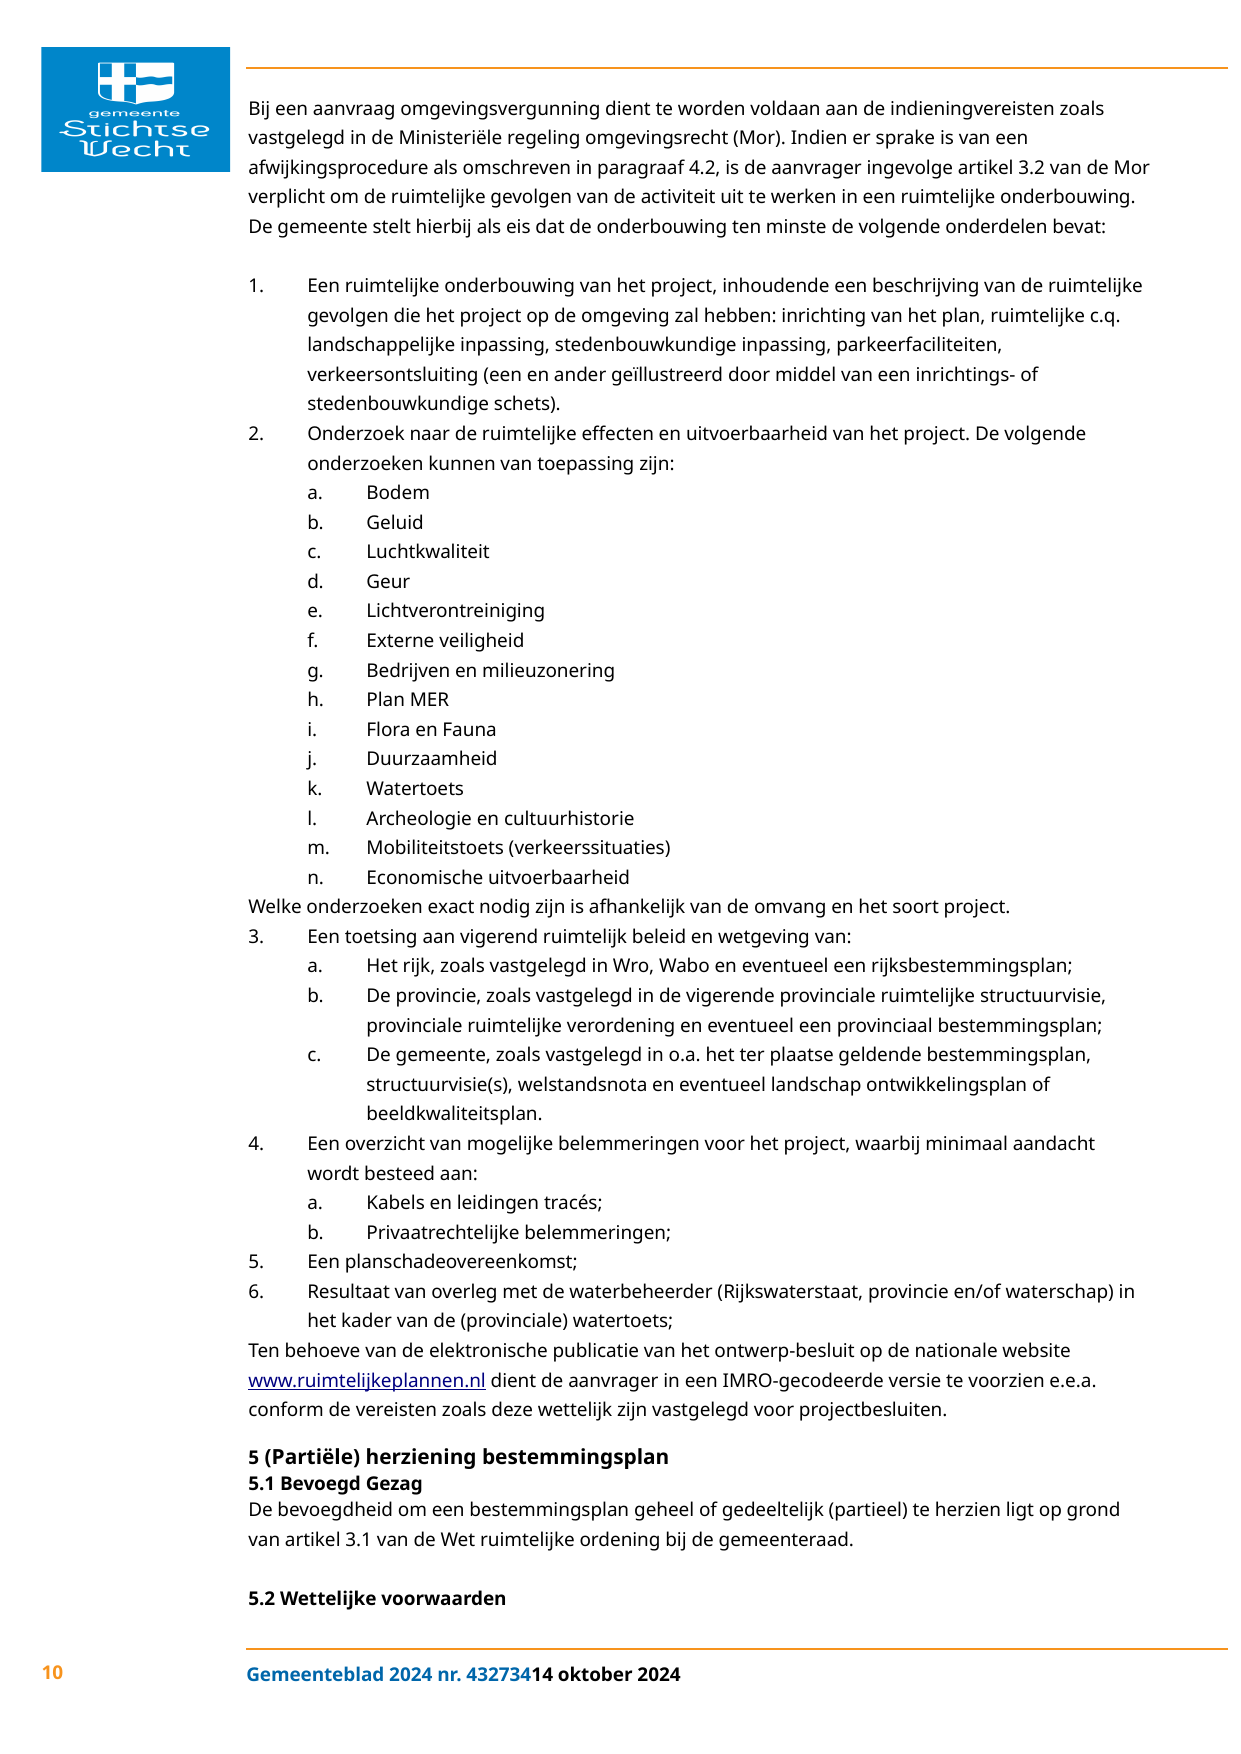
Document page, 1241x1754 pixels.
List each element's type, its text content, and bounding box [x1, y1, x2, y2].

list Duurzaamheid [307, 746, 1152, 771]
picture [99, 63, 135, 101]
list Mobiliteitstoets (verkeerssituaties) [307, 834, 1152, 860]
text De bevoegdheid om een bestemmingsplan geheel of gedeeltelijk (partieel) te herzien ligt op grond van artikel 3.1 van de Wet ruimtelijke ordening bij de gemeenteraad. [248, 1496, 1152, 1552]
list Externe veiligheid [307, 627, 1152, 653]
text Welke onderzoeken exact nodig zijn is afhankelijk van de omvang en het soort project. [248, 893, 1152, 919]
list Een toetsing aan vigerend ruimtelijk beleid en wetgeving van: [248, 923, 1152, 949]
list Archeologie en cultuurhistorie [307, 805, 1152, 831]
list Flora en Fauna [307, 716, 1152, 742]
list Geur [307, 568, 1152, 594]
list Het rijk, zoals vastgelegd in Wro, Wabo en eventueel een rijksbestemmingsplan; [307, 953, 1152, 978]
text 5.2 Wettelijke voorwaarden [248, 1585, 1152, 1611]
list Een planschadeovereenkomst; [248, 1248, 1152, 1274]
list Plan MER [307, 686, 1152, 712]
list Een overzicht van mogelijke belemmeringen voor het project, waarbij minimaal aandacht wordt besteed aan: [248, 1130, 1152, 1186]
text Ten behoeve van de elektronische publicatie van het ontwerp-besluit op de nationale website www.ruimtelijkeplannen.nl dient de aanvrager in een IMRO-gecodeerde versie te voorzien e.e.a. conform de vereisten zoals deze wettelijk zijn vastgelegd voor projectbesluiten. [248, 1337, 1152, 1422]
list De gemeente, zoals vastgelegd in o.a. het ter plaatse geldende bestemmingsplan, structuurvisie(s), welstandsnota en eventueel landschap ontwikkelingsplan of beeldkwaliteitsplan. [307, 1041, 1152, 1126]
text 5.1 Bevoegd Gezag [248, 1471, 1152, 1496]
list Watertoets [307, 775, 1152, 801]
list Bedrijven en milieuzonering [307, 657, 1152, 683]
picture [137, 63, 174, 103]
list De provincie, zoals vastgelegd in de vigerende provinciale ruimtelijke structuurvisie, provinciale ruimtelijke verordening en eventueel een provinciaal bestemmingsplan; [307, 982, 1152, 1038]
list Resultaat van overleg met de waterbeheerder (Rijkswaterstaat, provincie en/of waterschap) in het kader van de (provinciale) watertoets; [248, 1278, 1152, 1333]
list Lichtverontreiniging [307, 598, 1152, 623]
text 5 (Partiële) herziening bestemmingsplan [248, 1442, 1152, 1471]
text Bij een aanvraag omgevingsvergunning dient te worden voldaan aan de indieningvereisten zoals vastgelegd in de Ministeriële regeling omgevingsrecht (Mor). Indien er sprake is van een afwijkingsprocedure als omschreven in paragraaf 4.2, is de aanvrager ingevolge artikel 3.2 van de Mor verplicht om de ruimtelijke gevolgen van de activiteit uit te werken in een ruimtelijke onderbouwing. De gemeente stelt hierbij als eis dat de onderbouwing ten minste de volgende onderdelen bevat: [248, 95, 1152, 239]
list Kabels en leidingen tracés; [307, 1189, 1152, 1215]
list Bodem [307, 479, 1152, 505]
list Geluid [307, 509, 1152, 535]
list Luchtkwaliteit [307, 538, 1152, 564]
list Economische uitvoerbaarheid [307, 864, 1152, 890]
list Een ruimtelijke onderbouwing van het project, inhoudende een beschrijving van de ruimtelijke gevolgen die het project op de omgeving zal hebben: inrichting van het plan, ruimtelijke c.q. landschappelijke inpassing, stedenbouwkundige inpassing, parkeerfaciliteiten, verkeersontsluiting (een en ander geïllustreerd door middel van een inrichtings- of stedenbouwkundige schets). [248, 272, 1152, 416]
list Onderzoek naar de ruimtelijke effecten en uitvoerbaarheid van het project. De volgende onderzoeken kunnen van toepassing zijn: [248, 420, 1152, 476]
list Privaatrechtelijke belemmeringen; [307, 1219, 1152, 1245]
